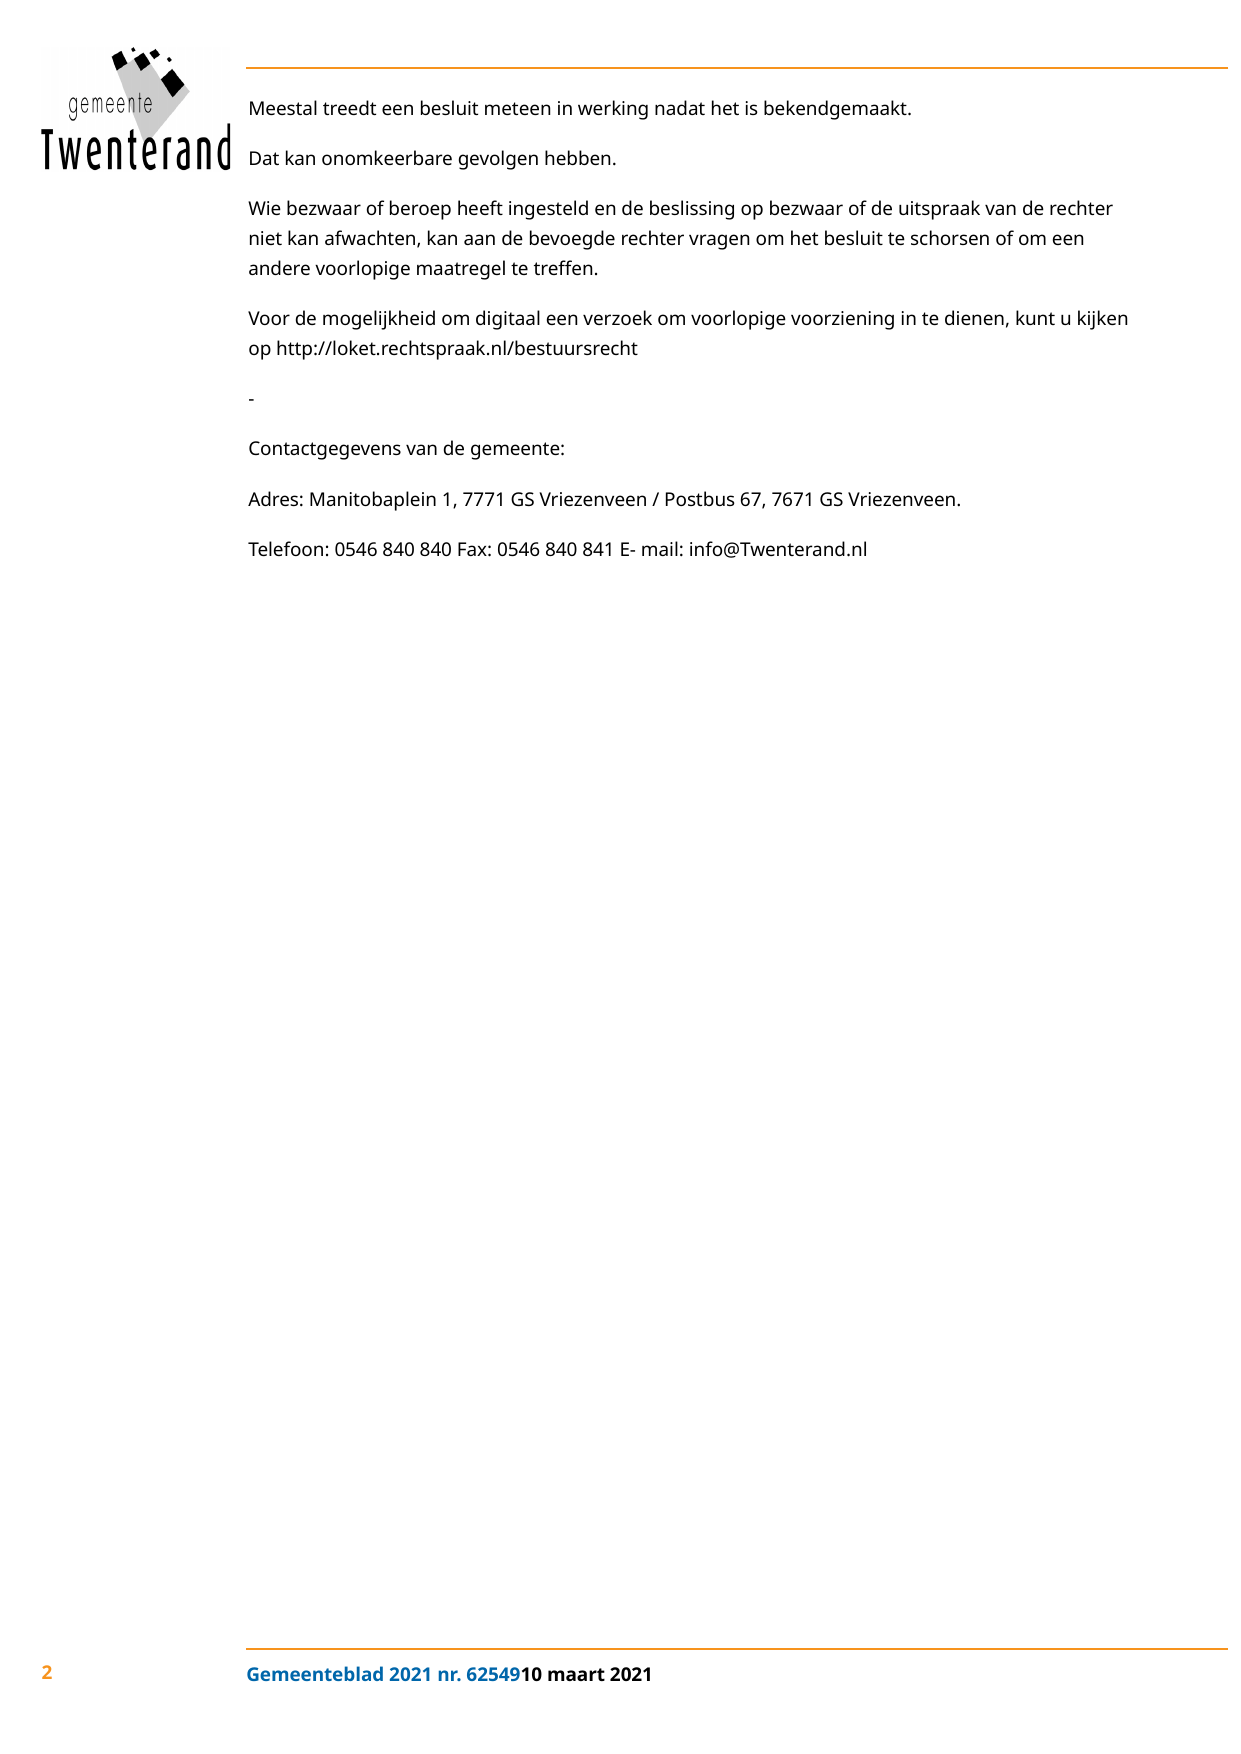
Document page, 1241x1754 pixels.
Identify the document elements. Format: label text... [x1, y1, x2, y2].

text Adres: Manitobaplein 1, 7771 GS Vriezenveen / Postbus 67, 7671 GS Vriezenveen. [248, 486, 1152, 512]
text Meestal treedt een besluit meteen in werking nadat het is bekendgemaakt. [248, 95, 1152, 121]
text Voor de mogelijkheid om digitaal een verzoek om voorlopige voorziening in te dienen, kunt u kijken op http://loket.rechtspraak.nl/bestuursrecht [248, 305, 1152, 361]
text - [248, 385, 1152, 411]
text Wie bezwaar of beroep heeft ingesteld en de beslissing op bezwaar of de uitspraak van de rechter niet kan afwachten, kan aan de bevoegde rechter vragen om het besluit te schorsen of om een andere voorlopige maatregel te treffen. [248, 196, 1152, 281]
text Contactgegevens van de gemeente: [248, 436, 1152, 461]
text Dat kan onomkeerbare gevolgen hebben. [248, 145, 1152, 171]
text Telefoon: 0546 840 840 Fax: 0546 840 841 E- mail: info@Twenterand.nl [248, 536, 1152, 562]
picture [41, 47, 231, 172]
